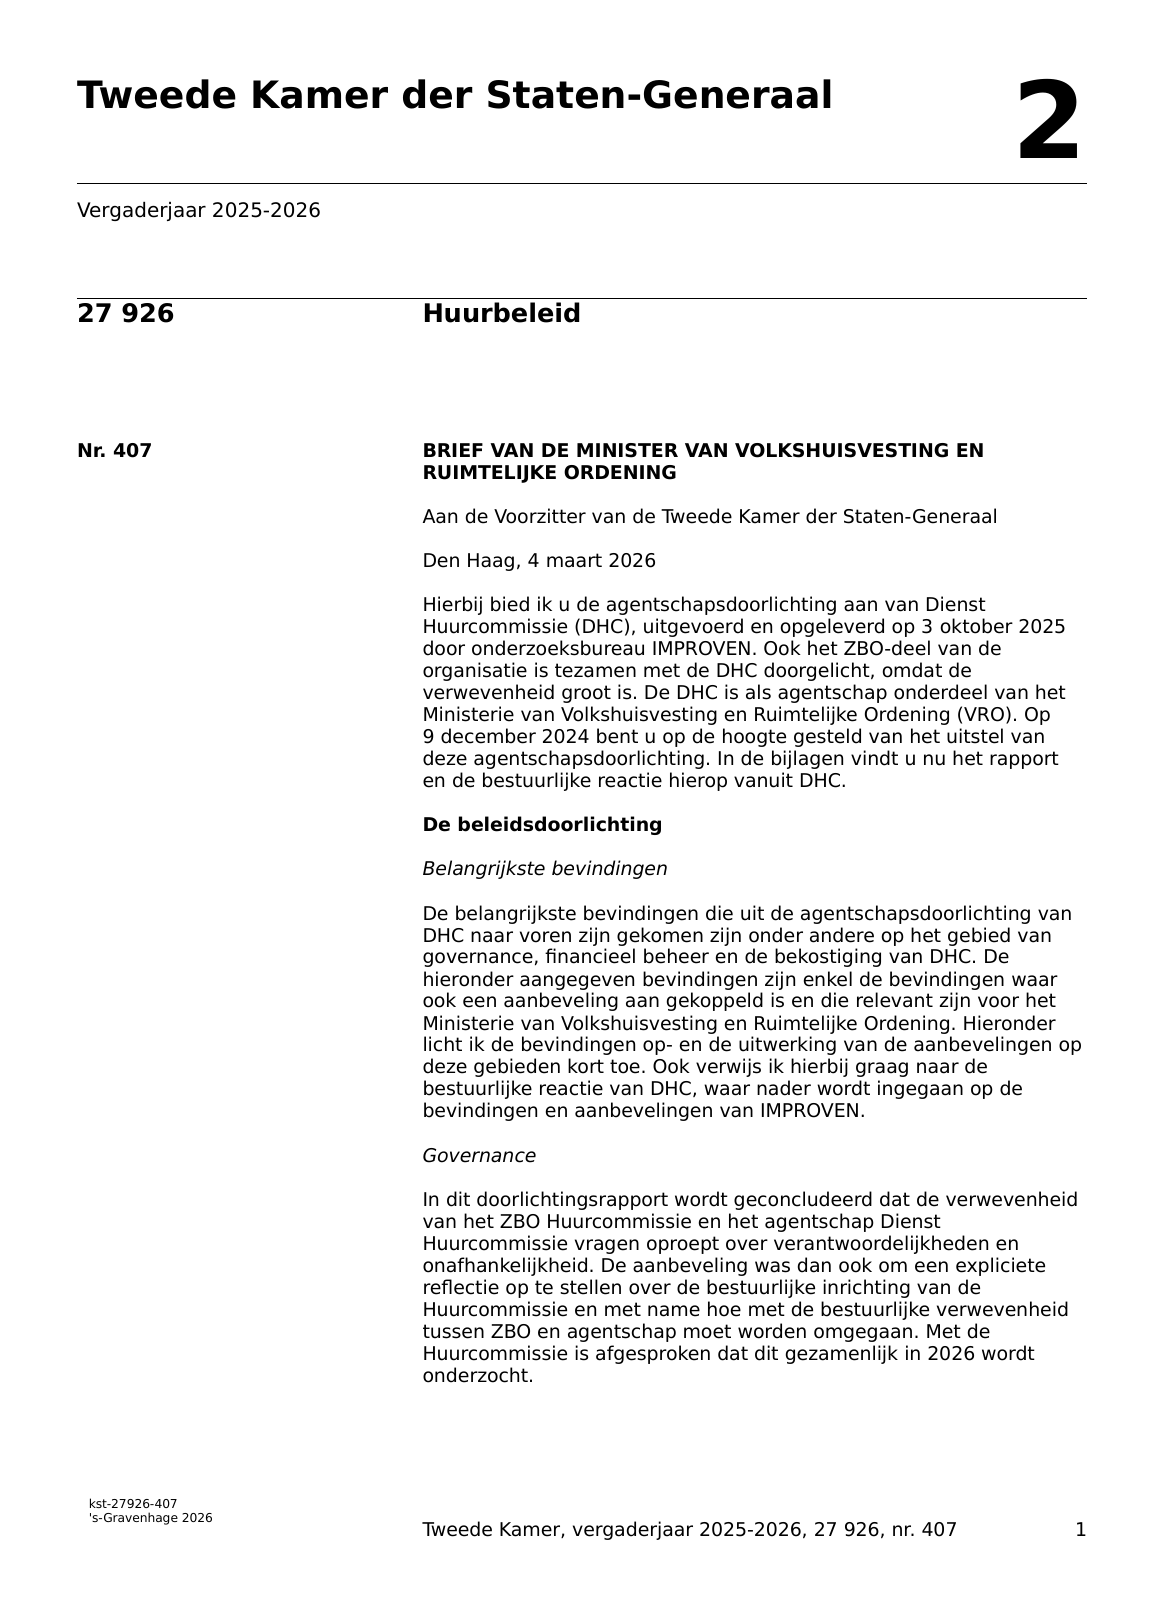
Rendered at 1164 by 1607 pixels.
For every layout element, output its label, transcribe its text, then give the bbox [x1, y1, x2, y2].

subtitle Belangrijkste bevindingen [422, 858, 1087, 880]
text Hierbij bied ik u de agentschapsdoorlichting aan van Dienst Huurcommissie (DHC), uitgevoerd en opgeleverd op 3 oktober 2025 door onderzoeksbureau IMPROVEN. Ook het ZBO-deel van de organisatie is tezamen met de DHC doorgelicht, omdat de verwevenheid groot is. De DHC is als agentschap onderdeel van het Ministerie van Volkshuisvesting en Ruimtelijke Ordening (VRO). Op 9 december 2024 bent u op de hoogte gesteld van het uitstel van deze agentschapsdoorlichting. In de bijlagen vindt u nu het rapport en de bestuurlijke reactie hierop vanuit DHC. [422, 594, 1087, 792]
table_cell Vergaderjaar 2025-2026 [77, 184, 1087, 298]
text In dit doorlichtingsrapport wordt geconcludeerd dat de verwevenheid van het ZBO Huurcommissie en het agentschap Dienst Huurcommissie vragen oproept over verantwoordelijkheden en onafhankelijkheid. De aanbeveling was dan ook om een expliciete reflectie op te stellen over de bestuurlijke inrichting van de Huurcommissie en met name hoe met de bestuurlijke verwevenheid tussen ZBO en agentschap moet worden omgegaan. Met de Huurcommissie is afgesproken dat dit gezamenlijk in 2026 wordt onderzocht. [422, 1189, 1087, 1386]
subtitle 27 926 Huurbeleid [77, 299, 1087, 329]
subtitle Nr. 407 BRIEF VAN DE MINISTER VAN VOLKSHUISVESTING EN RUIMTELIJKE ORDENING [77, 440, 1087, 484]
text Den Haag, 4 maart 2026 [422, 550, 1087, 572]
subtitle De beleidsdoorlichting [422, 814, 1087, 836]
text 's-Gravenhage 2026 [88, 1511, 323, 1525]
text kst-27926-407 [88, 1497, 323, 1511]
table_header 2 [886, 59, 1087, 183]
text De belangrijkste bevindingen die uit de agentschapsdoorlichting van DHC naar voren zijn gekomen zijn onder andere op het gebied van governance, financieel beheer en de bekostiging van DHC. De hieronder aangegeven bevindingen zijn enkel de bevindingen waar ook een aanbeveling aan gekoppeld is en die relevant zijn voor het Ministerie van Volkshuisvesting en Ruimtelijke Ordening. Hieronder licht ik de bevindingen op- en de uitwerking van de aanbevelingen op deze gebieden kort toe. Ook verwijs ik hierbij graag naar de bestuurlijke reactie van DHC, waar nader wordt ingegaan op de bevindingen en aanbevelingen van IMPROVEN. [422, 902, 1087, 1122]
text Aan de Voorzitter van de Tweede Kamer der Staten-Generaal [422, 506, 1087, 528]
table_header Tweede Kamer der Staten-Generaal [77, 59, 886, 183]
subtitle Governance [422, 1144, 1087, 1166]
